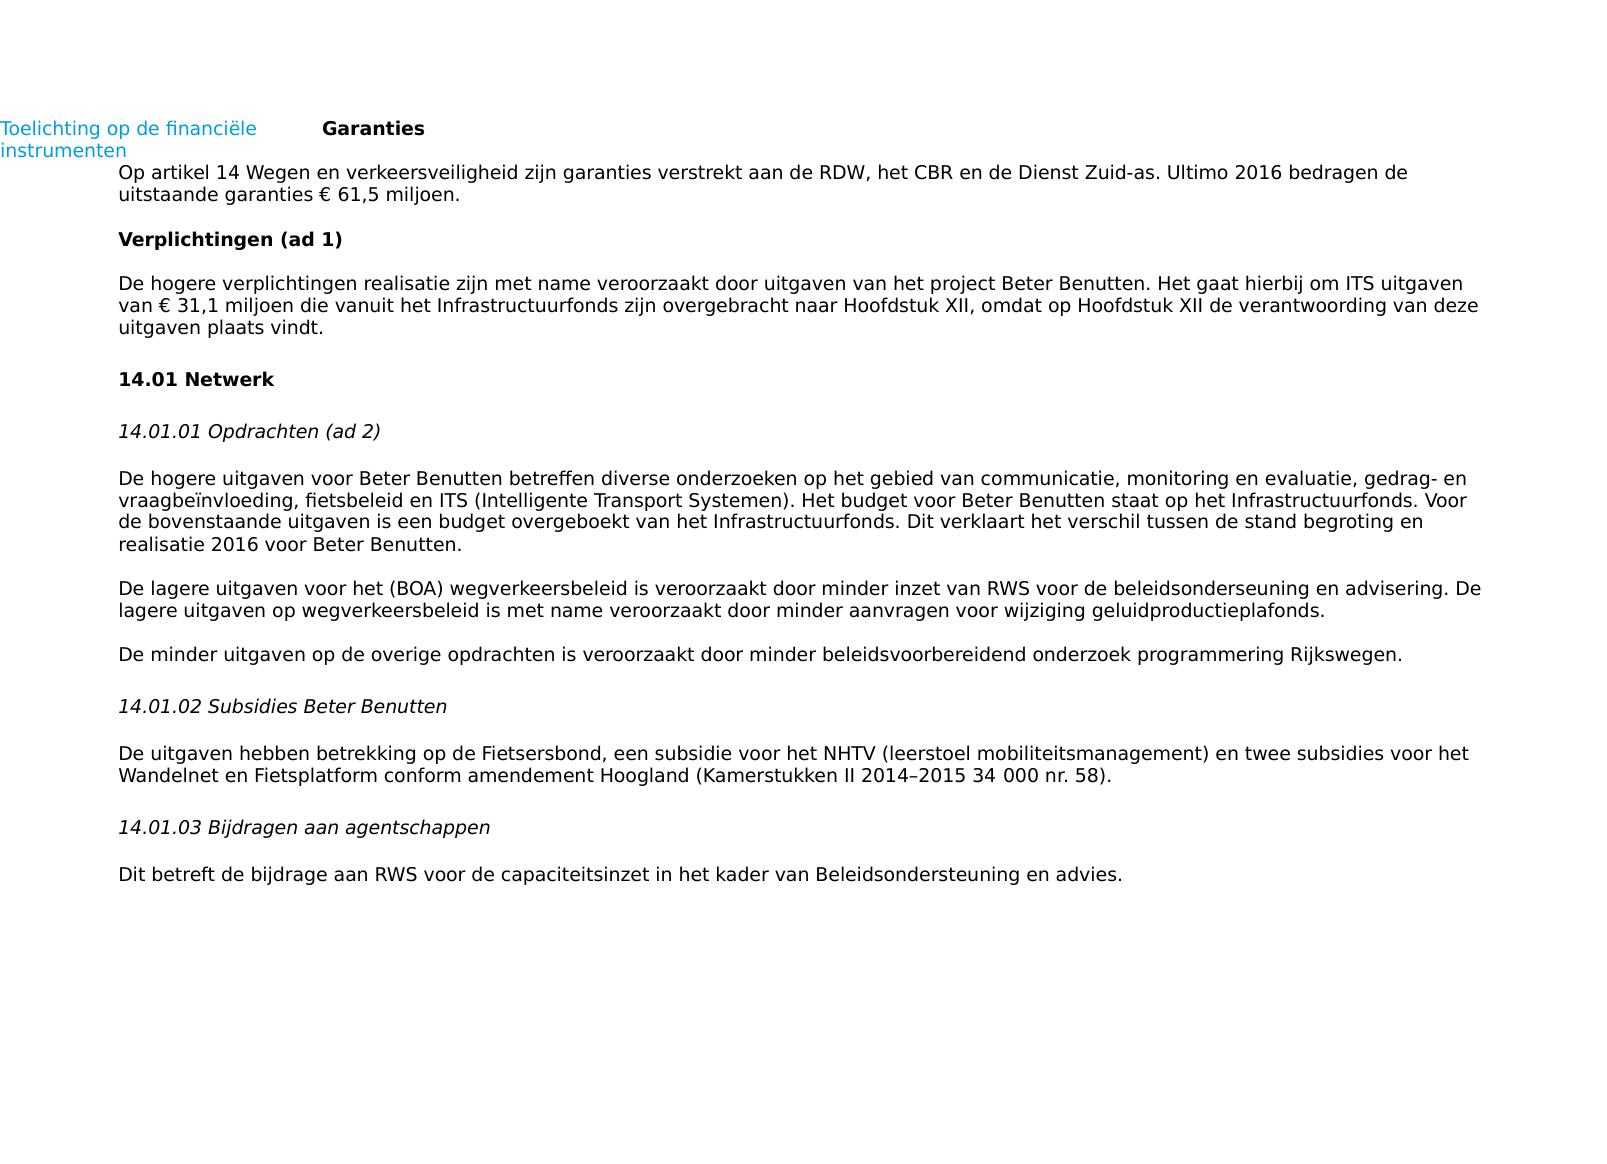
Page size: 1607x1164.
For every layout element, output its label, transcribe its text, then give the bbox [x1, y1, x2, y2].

text Dit betreft de bijdrage aan RWS voor de capaciteitsinzet in het kader van Beleidsondersteuning en advies. [118, 864, 1488, 886]
text Op artikel 14 Wegen en verkeersveiligheid zijn garanties verstrekt aan de RDW, het CBR en de Dienst Zuid-as. Ultimo 2016 bedragen de uitstaande garanties € 61,5 miljoen. [118, 162, 1488, 206]
subtitle 14.01.03 Bijdragen aan agentschappen [118, 817, 1488, 839]
text Toelichting op de financiële instrumenten [0, 118, 322, 162]
text De uitgaven hebben betrekking op de Fietsersbond, een subsidie voor het NHTV (leerstoel mobiliteitsmanagement) en twee subsidies voor het Wandelnet en Fietsplatform conform amendement Hoogland (Kamerstukken II 2014–2015 34 000 nr. 58). [118, 743, 1488, 787]
text De hogere verplichtingen realisatie zijn met name veroorzaakt door uitgaven van het project Beter Benutten. Het gaat hierbij om ITS uitgaven van € 31,1 miljoen die vanuit het Infrastructuurfonds zijn overgebracht naar Hoofdstuk XII, omdat op Hoofdstuk XII de verantwoording van deze uitgaven plaats vindt. [118, 273, 1488, 338]
subtitle 14.01 Netwerk [118, 368, 1488, 391]
subtitle Garanties [322, 118, 1488, 140]
subtitle 14.01.01 Opdrachten (ad 2) [118, 421, 1488, 442]
text De hogere uitgaven voor Beter Benutten betreffen diverse onderzoeken op het gebied van communicatie, monitoring en evaluatie, gedrag- en vraagbeïnvloeding, fietsbeleid en ITS (Intelligente Transport Systemen). Het budget voor Beter Benutten staat op het Infrastructuurfonds. Voor de bovenstaande uitgaven is een budget overgeboekt van het Infrastructuurfonds. Dit verklaart het verschil tussen de stand begroting en realisatie 2016 voor Beter Benutten. [118, 467, 1488, 555]
subtitle 14.01.02 Subsidies Beter Benutten [118, 696, 1488, 718]
text De lagere uitgaven voor het (BOA) wegverkeersbeleid is veroorzaakt door minder inzet van RWS voor de beleidsonderseuning en advisering. De lagere uitgaven op wegverkeersbeleid is met name veroorzaakt door minder aanvragen voor wijziging geluidproductieplafonds. [118, 578, 1488, 622]
subtitle Verplichtingen (ad 1) [118, 228, 1488, 250]
text De minder uitgaven op de overige opdrachten is veroorzaakt door minder beleidsvoorbereidend onderzoek programmering Rijkswegen. [118, 644, 1488, 666]
